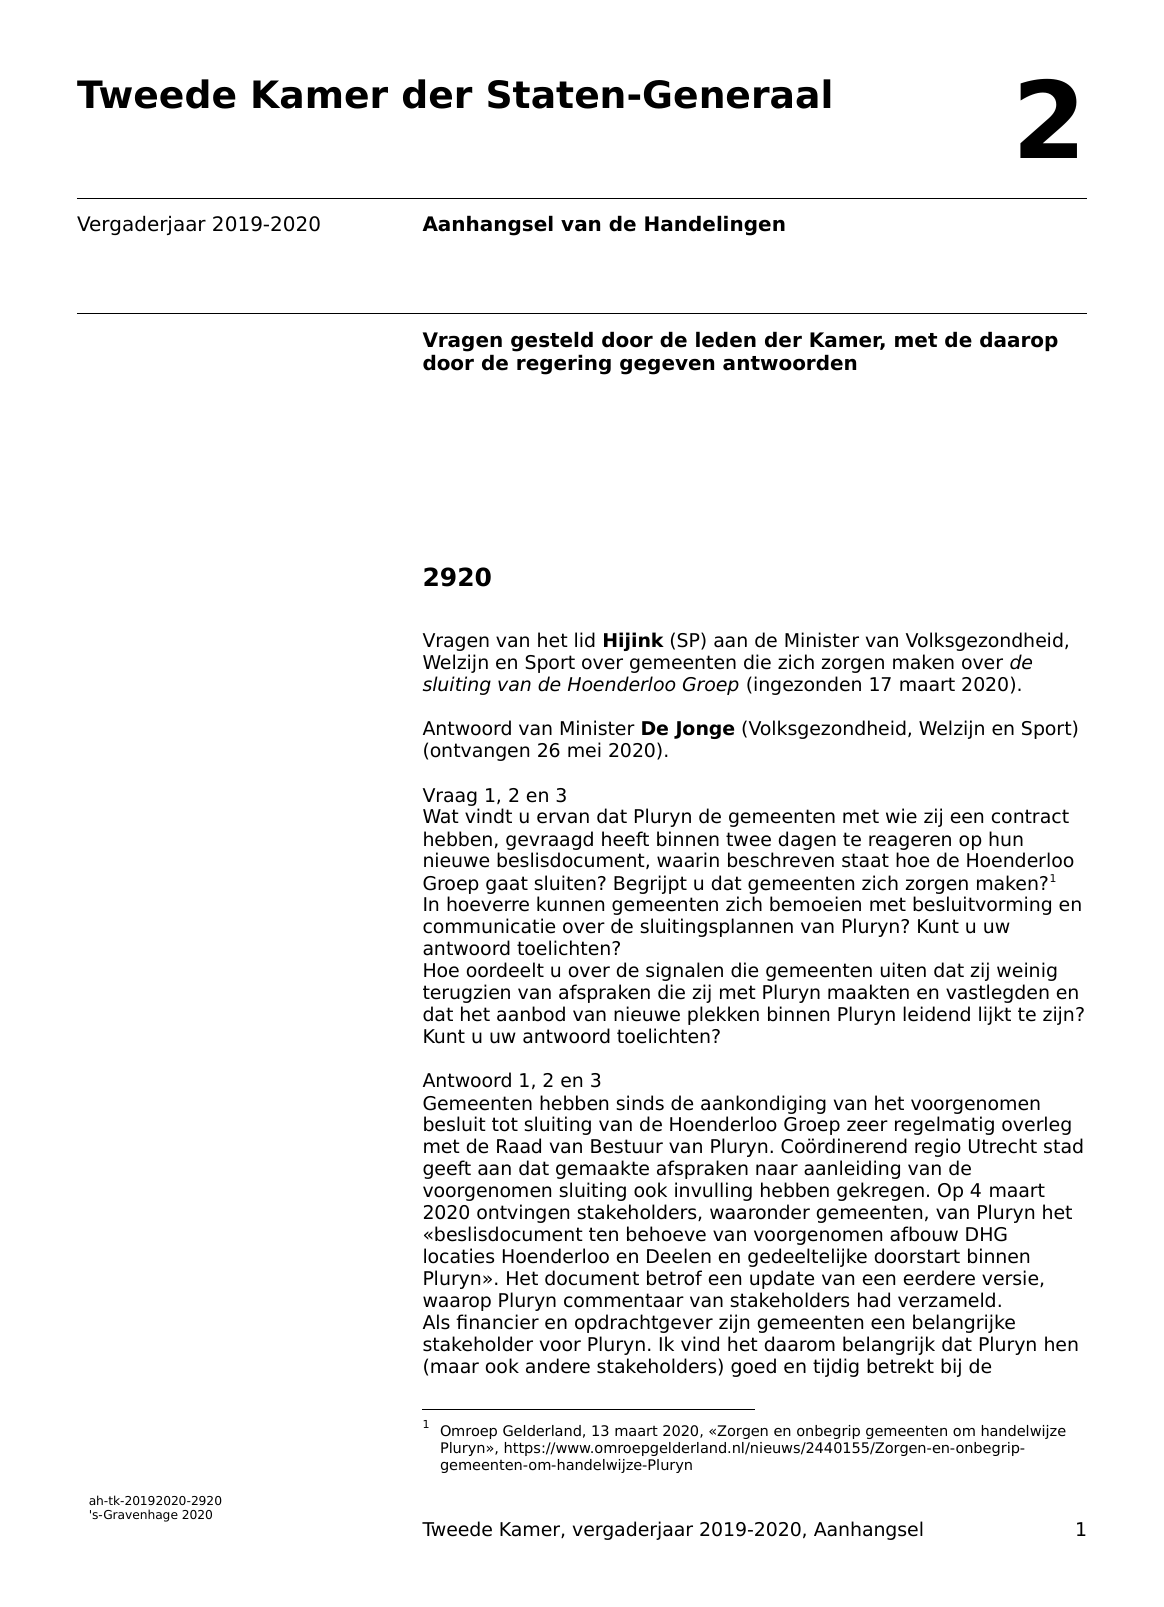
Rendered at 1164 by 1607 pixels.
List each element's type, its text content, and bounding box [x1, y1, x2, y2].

text Antwoord 1, 2 en 3 [422, 1070, 1087, 1092]
table_cell Aanhangsel van de Handelingen [422, 199, 1087, 313]
text In hoeverre kunnen gemeenten zich bemoeien met besluitvorming en communicatie over de sluitingsplannen van Pluryn? Kunt u uw antwoord toelichten? [422, 894, 1087, 960]
text Wat vindt u ervan dat Pluryn de gemeenten met wie zij een contract hebben, gevraagd heeft binnen twee dagen te reageren op hun nieuwe beslisdocument, waarin beschreven staat hoe de Hoenderloo Groep gaat sluiten? Begrijpt u dat gemeenten zich zorgen maken? [422, 806, 1087, 894]
table_header 2 [886, 59, 1087, 198]
table_cell Vergaderjaar 2019-2020 [77, 199, 422, 313]
text ah-tk-20192020-2920 [88, 1494, 323, 1508]
table_cell Vragen gesteld door de leden der Kamer, met de daarop door de regering gegeven antwoorden [422, 314, 1087, 375]
text Antwoord van Minister De Jonge (Volksgezondheid, Welzijn en Sport) (ontvangen 26 mei 2020). [422, 718, 1087, 762]
table_header Tweede Kamer der Staten-Generaal [77, 59, 886, 198]
text Vragen van het lid Hijink (SP) aan de Minister van Volksgezondheid, Welzijn en Sport over gemeenten die zich zorgen maken over de sluiting van de Hoenderloo Groep (ingezonden 17 maart 2020). [422, 630, 1087, 696]
text 's-Gravenhage 2020 [88, 1508, 323, 1522]
text Vraag 1, 2 en 3 [422, 784, 1087, 806]
text Omroep Gelderland, 13 maart 2020, «Zorgen en onbegrip gemeenten om handelwijze Pluryn», https://www.omroepgelderland.nl/nieuws/2440155/Zorgen-en-onbegrip-gemeenten-om-handelwijze-Pluryn [422, 1418, 1087, 1474]
text Als financier en opdrachtgever zijn gemeenten een belangrijke stakeholder voor Pluryn. Ik vind het daarom belangrijk dat Pluryn hen (maar ook andere stakeholders) goed en tijdig betrekt bij de [422, 1312, 1087, 1378]
table_cell [77, 314, 422, 375]
text 2920 [422, 563, 1087, 592]
text Hoe oordeelt u over de signalen die gemeenten uiten dat zij weinig terugzien van afspraken die zij met Pluryn maakten en vastlegden en dat het aanbod van nieuwe plekken binnen Pluryn leidend lijkt te zijn? Kunt u uw antwoord toelichten? [422, 960, 1087, 1048]
text Gemeenten hebben sinds de aankondiging van het voorgenomen besluit tot sluiting van de Hoenderloo Groep zeer regelmatig overleg met de Raad van Bestuur van Pluryn. Coördinerend regio Utrecht stad geeft aan dat gemaakte afspraken naar aanleiding van de voorgenomen sluiting ook invulling hebben gekregen. Op 4 maart 2020 ontvingen stakeholders, waaronder gemeenten, van Pluryn het «beslisdocument ten behoeve van voorgenomen afbouw DHG locaties Hoenderloo en Deelen en gedeeltelijke doorstart binnen Pluryn». Het document betrof een update van een eerdere versie, waarop Pluryn commentaar van stakeholders had verzameld. [422, 1092, 1087, 1312]
